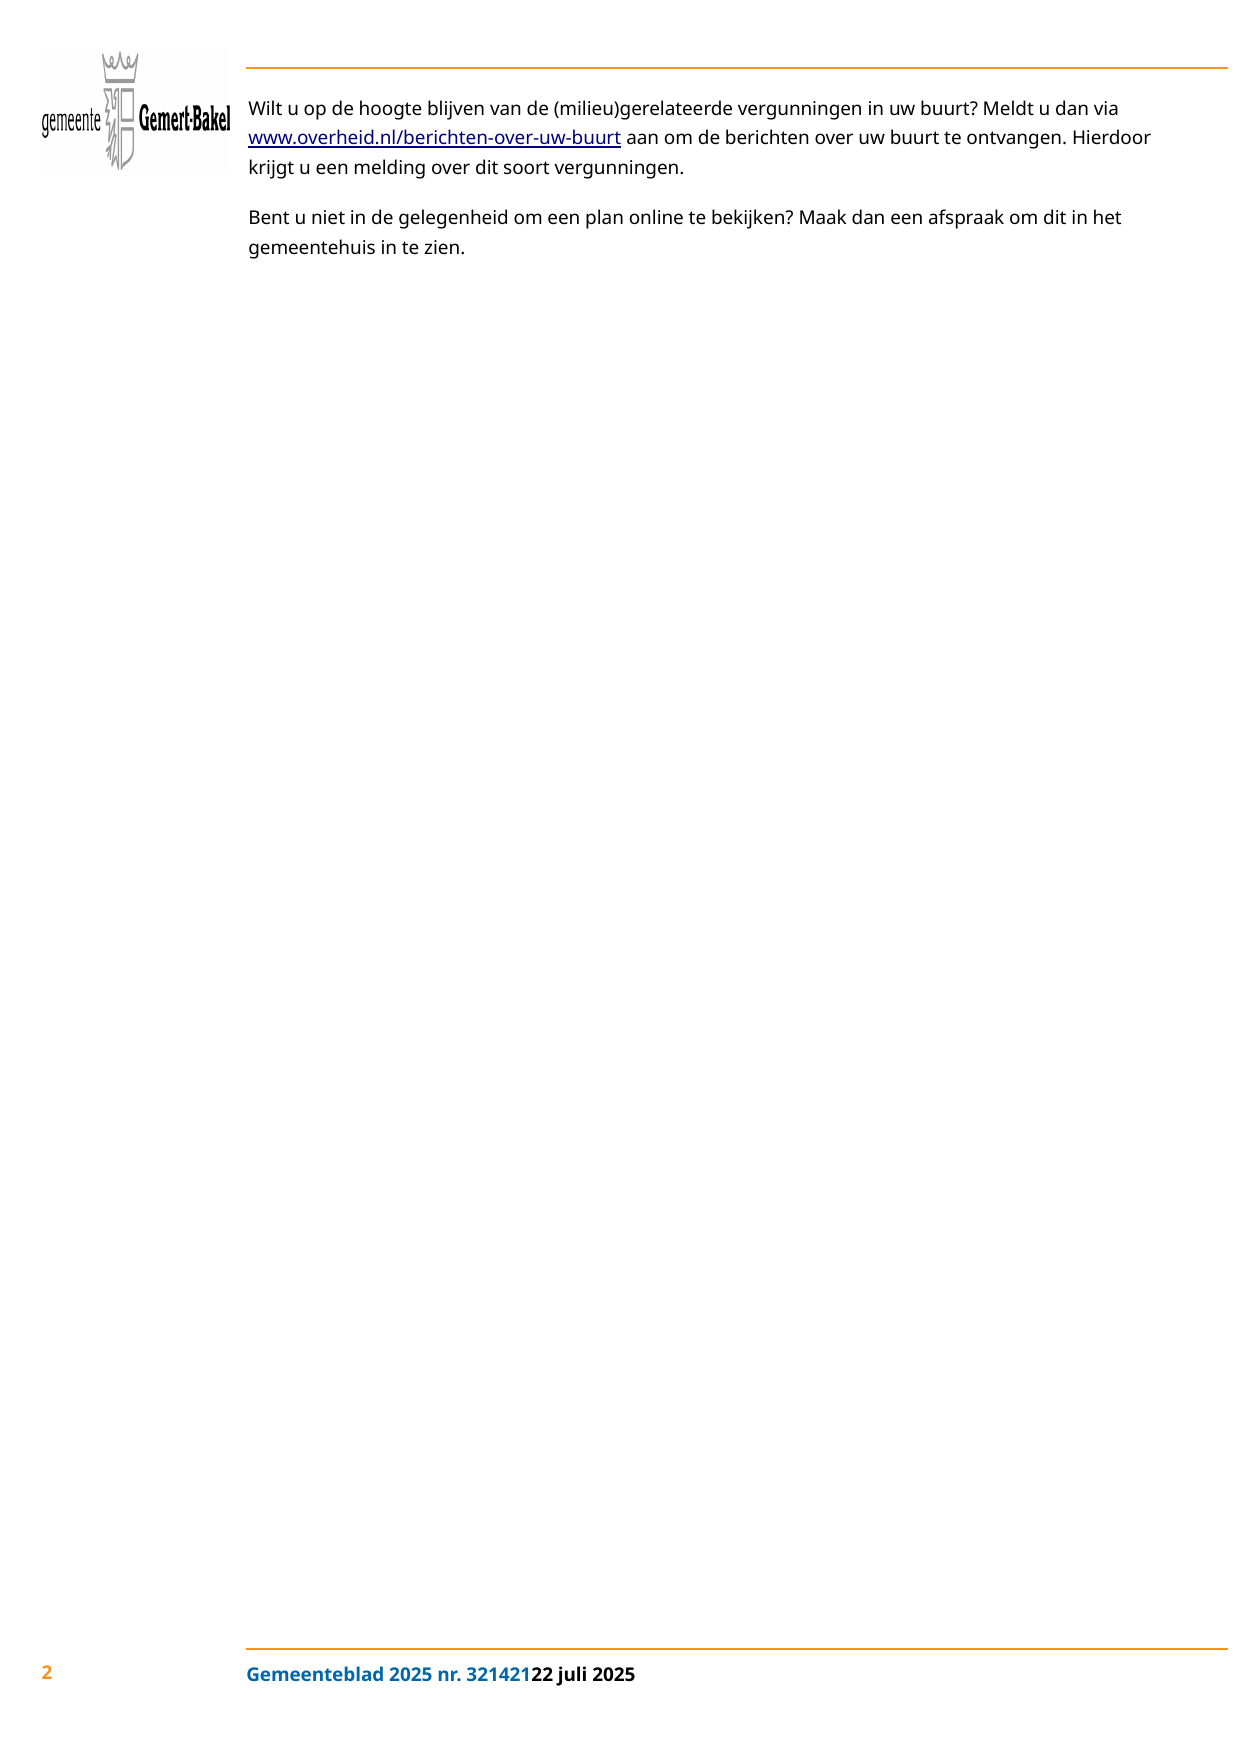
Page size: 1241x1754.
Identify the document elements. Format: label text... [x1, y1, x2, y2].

text Bent u niet in de gelegenheid om een plan online te bekijken? Maak dan een afspraak om dit in het gemeentehuis in te zien. [248, 204, 1152, 260]
picture [41, 47, 231, 172]
text Wilt u op de hoogte blijven van de (milieu)gerelateerde vergunningen in uw buurt? Meldt u dan via www.overheid.nl/berichten-over-uw-buurt aan om de berichten over uw buurt te ontvangen. Hierdoor krijgt u een melding over dit soort vergunningen. [248, 95, 1152, 180]
